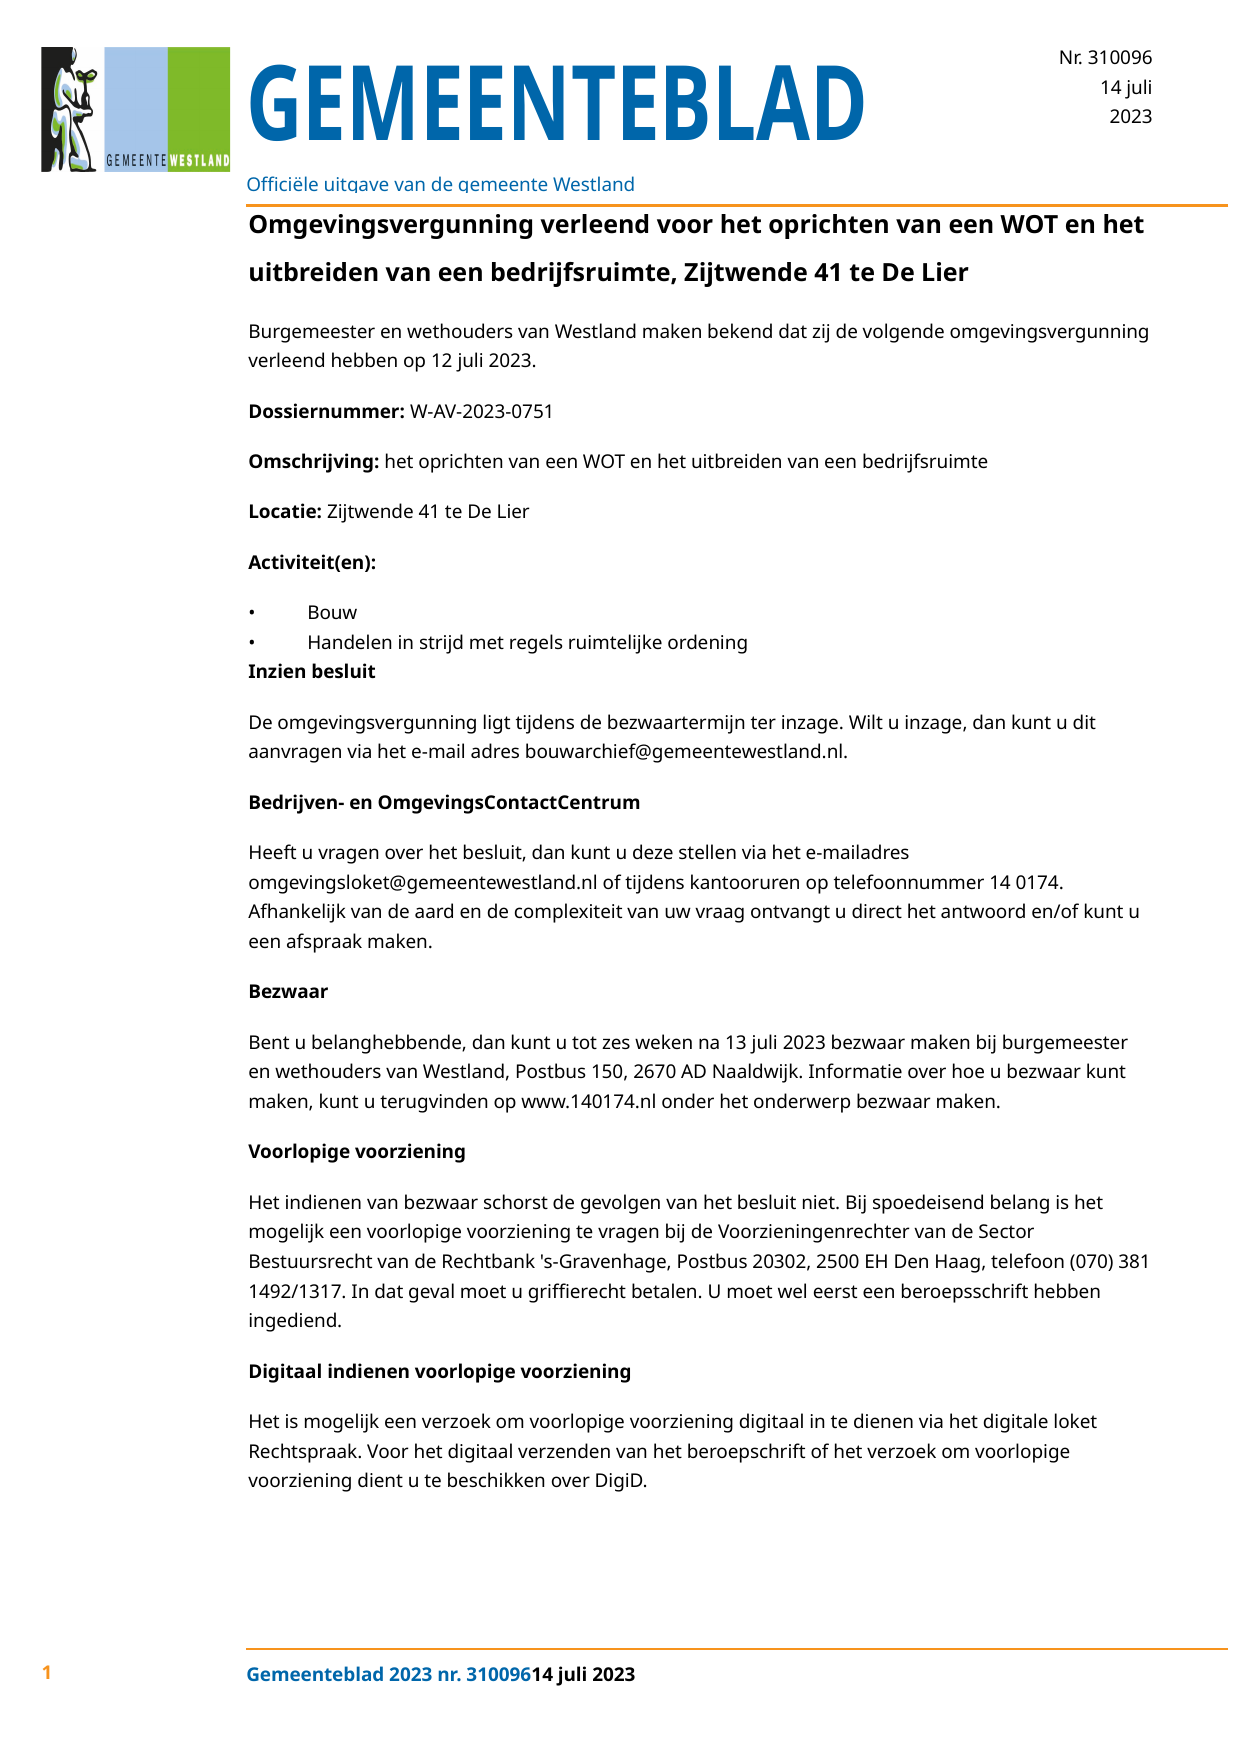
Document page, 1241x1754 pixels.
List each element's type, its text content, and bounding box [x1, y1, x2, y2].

text Omschrijving: het oprichten van een WOT en het uitbreiden van een bedrijfsruimte [248, 448, 1152, 474]
text Het indienen van bezwaar schorst de gevolgen van het besluit niet. Bij spoedeisend belang is het mogelijk een voorlopige voorziening te vragen bij de Voorzieningenrechter van de Sector Bestuursrecht van de Rechtbank 's-Gravenhage, Postbus 20302, 2500 EH Den Haag, telefoon (070) 381 1492/1317. In dat geval moet u griffierecht betalen. U moet wel eerst een beroepsschrift hebben ingediend. [248, 1189, 1152, 1333]
text Bedrijven- en OmgevingsContactCentrum [248, 789, 1152, 815]
text Bezwaar [248, 979, 1152, 1004]
text Voorlopige voorziening [248, 1139, 1152, 1164]
text Omgevingsvergunning verleend voor het oprichten van een WOT en het uitbreiden van een bedrijfsruimte, Zijtwende 41 te De Lier [248, 207, 1152, 288]
text Heeft u vragen over het besluit, dan kunt u deze stellen via het e-mailadres omgevingsloket@gemeentewestland.nl of tijdens kantooruren op telefoonnummer 14 0174. Afhankelijk van de aard en de complexiteit van uw vraag ontvangt u direct het antwoord en/of kunt u een afspraak maken. [248, 839, 1152, 954]
text Burgemeester en wethouders van Westland maken bekend dat zij de volgende omgevingsvergunning verleend hebben op 12 juli 2023. [248, 318, 1152, 373]
text De omgevingsvergunning ligt tijdens de bezwaartermijn ter inzage. Wilt u inzage, dan kunt u dit aanvragen via het e-mail adres bouwarchief@gemeentewestland.nl. [248, 709, 1152, 764]
text Het is mogelijk een verzoek om voorlopige voorziening digitaal in te dienen via het digitale loket Rechtspraak. Voor het digitaal verzenden van het beroepschrift of het verzoek om voorlopige voorziening dient u te beschikken over DigiD. [248, 1408, 1152, 1493]
text Digitaal indienen voorlopige voorziening [248, 1358, 1152, 1384]
text Locatie: Zijtwende 41 te De Lier [248, 499, 1152, 524]
text Dossiernummer: W-AV-2023-0751 [248, 398, 1152, 424]
text Activiteit(en): [248, 549, 1152, 575]
list Bouw [248, 599, 1152, 625]
text Bent u belanghebbende, dan kunt u tot zes weken na 13 juli 2023 bezwaar maken bij burgemeester en wethouders van Westland, Postbus 150, 2670 AD Naaldwijk. Informatie over hoe u bezwaar kunt maken, kunt u terugvinden op www.140174.nl onder het onderwerp bezwaar maken. [248, 1029, 1152, 1114]
picture [41, 47, 231, 172]
text Inzien besluit [248, 659, 1152, 684]
list Handelen in strijd met regels ruimtelijke ordening [248, 629, 1152, 655]
